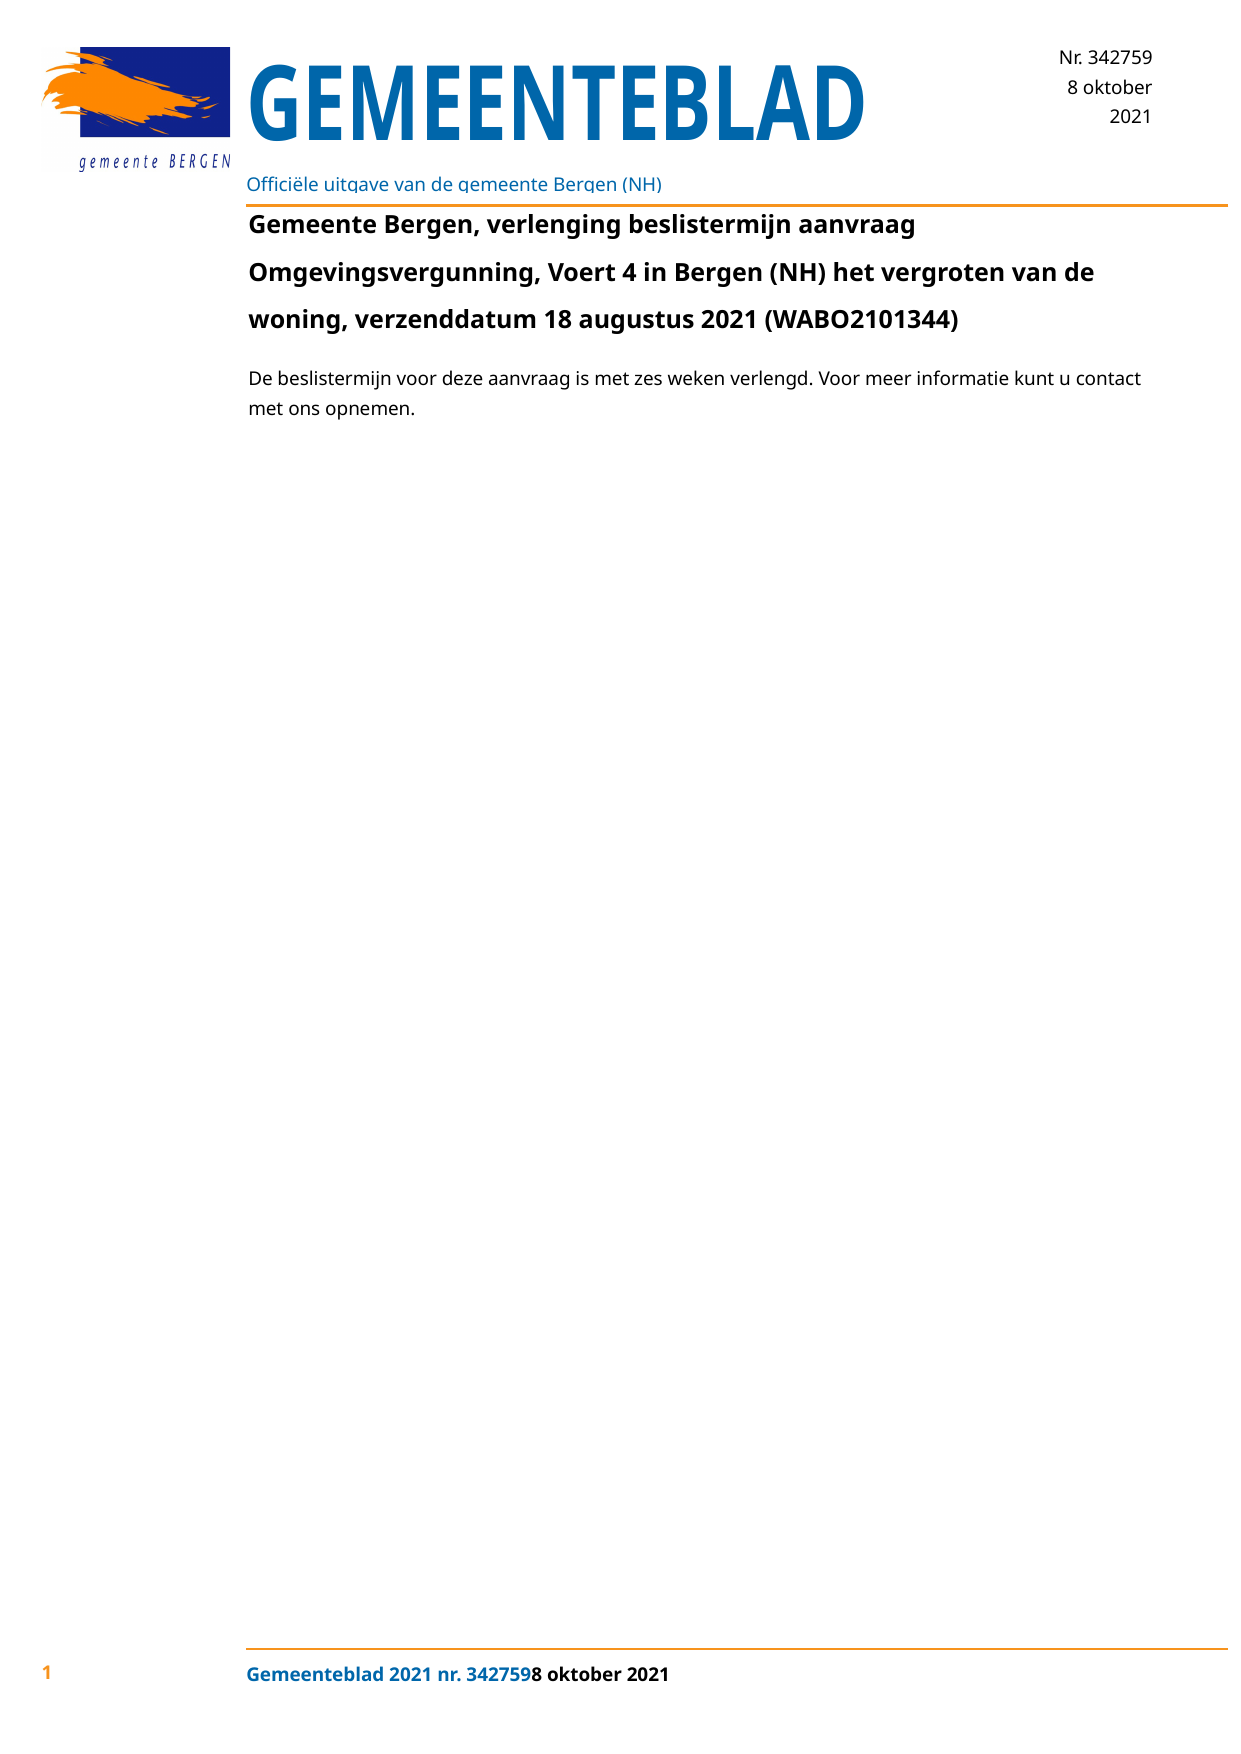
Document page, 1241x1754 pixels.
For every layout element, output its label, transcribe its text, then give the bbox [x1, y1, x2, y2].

text De beslistermijn voor deze aanvraag is met zes weken verlengd. Voor meer informatie kunt u contact met ons opnemen. [248, 366, 1152, 421]
picture [41, 47, 231, 172]
text Gemeente Bergen, verlenging beslistermijn aanvraag Omgevingsvergunning, Voert 4 in Bergen (NH) het vergroten van de woning, verzenddatum 18 augustus 2021 (WABO2101344) [248, 207, 1152, 336]
